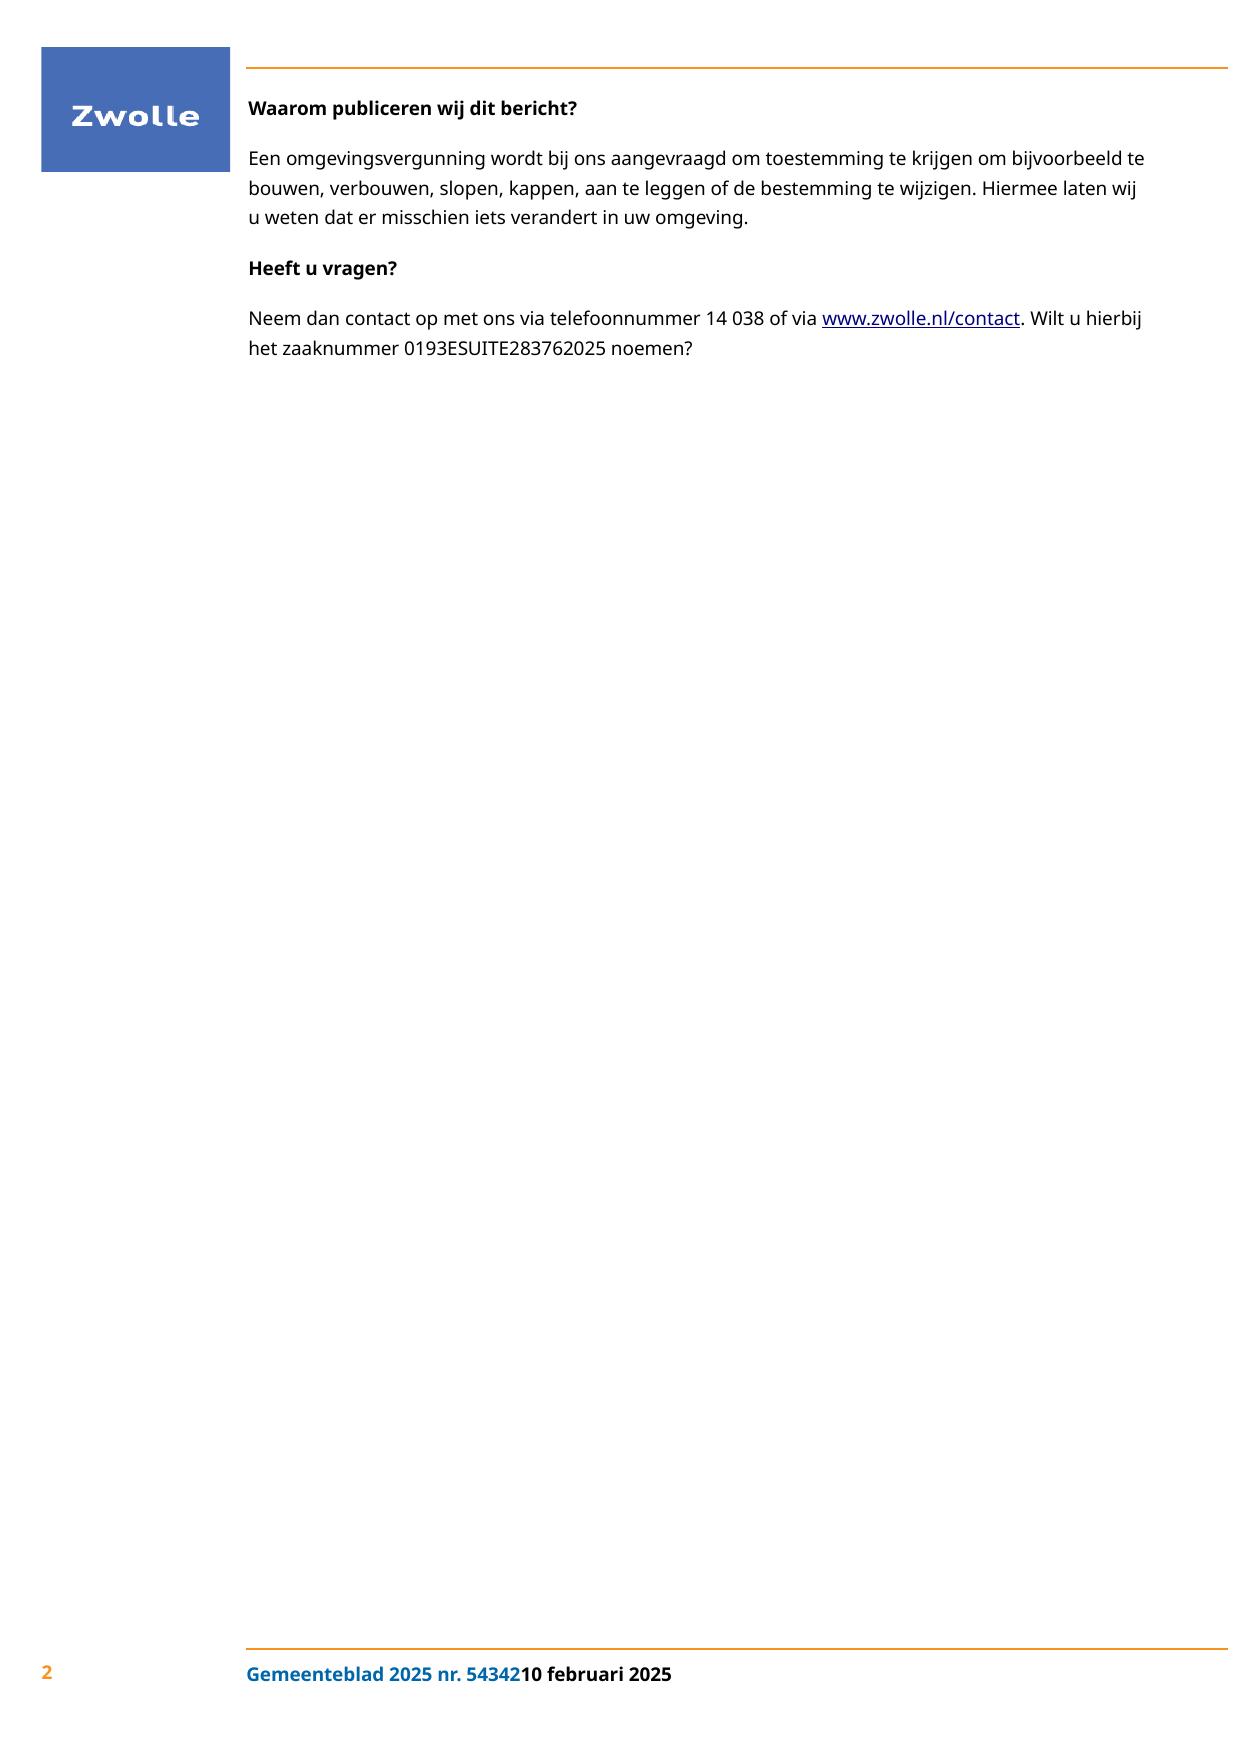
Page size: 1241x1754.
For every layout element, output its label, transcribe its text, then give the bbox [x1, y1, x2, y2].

text Neem dan contact op met ons via telefoonnummer 14 038 of via www.zwolle.nl/contact. Wilt u hierbij het zaaknummer 0193ESUITE283762025 noemen? [248, 305, 1152, 361]
text Waarom publiceren wij dit bericht? [248, 95, 1152, 121]
text Heeft u vragen? [248, 255, 1152, 281]
picture [41, 47, 231, 172]
text Een omgevingsvergunning wordt bij ons aangevraagd om toestemming te krijgen om bijvoorbeeld te bouwen, verbouwen, slopen, kappen, aan te leggen of de bestemming te wijzigen. Hiermee laten wij u weten dat er misschien iets verandert in uw omgeving. [248, 145, 1152, 230]
